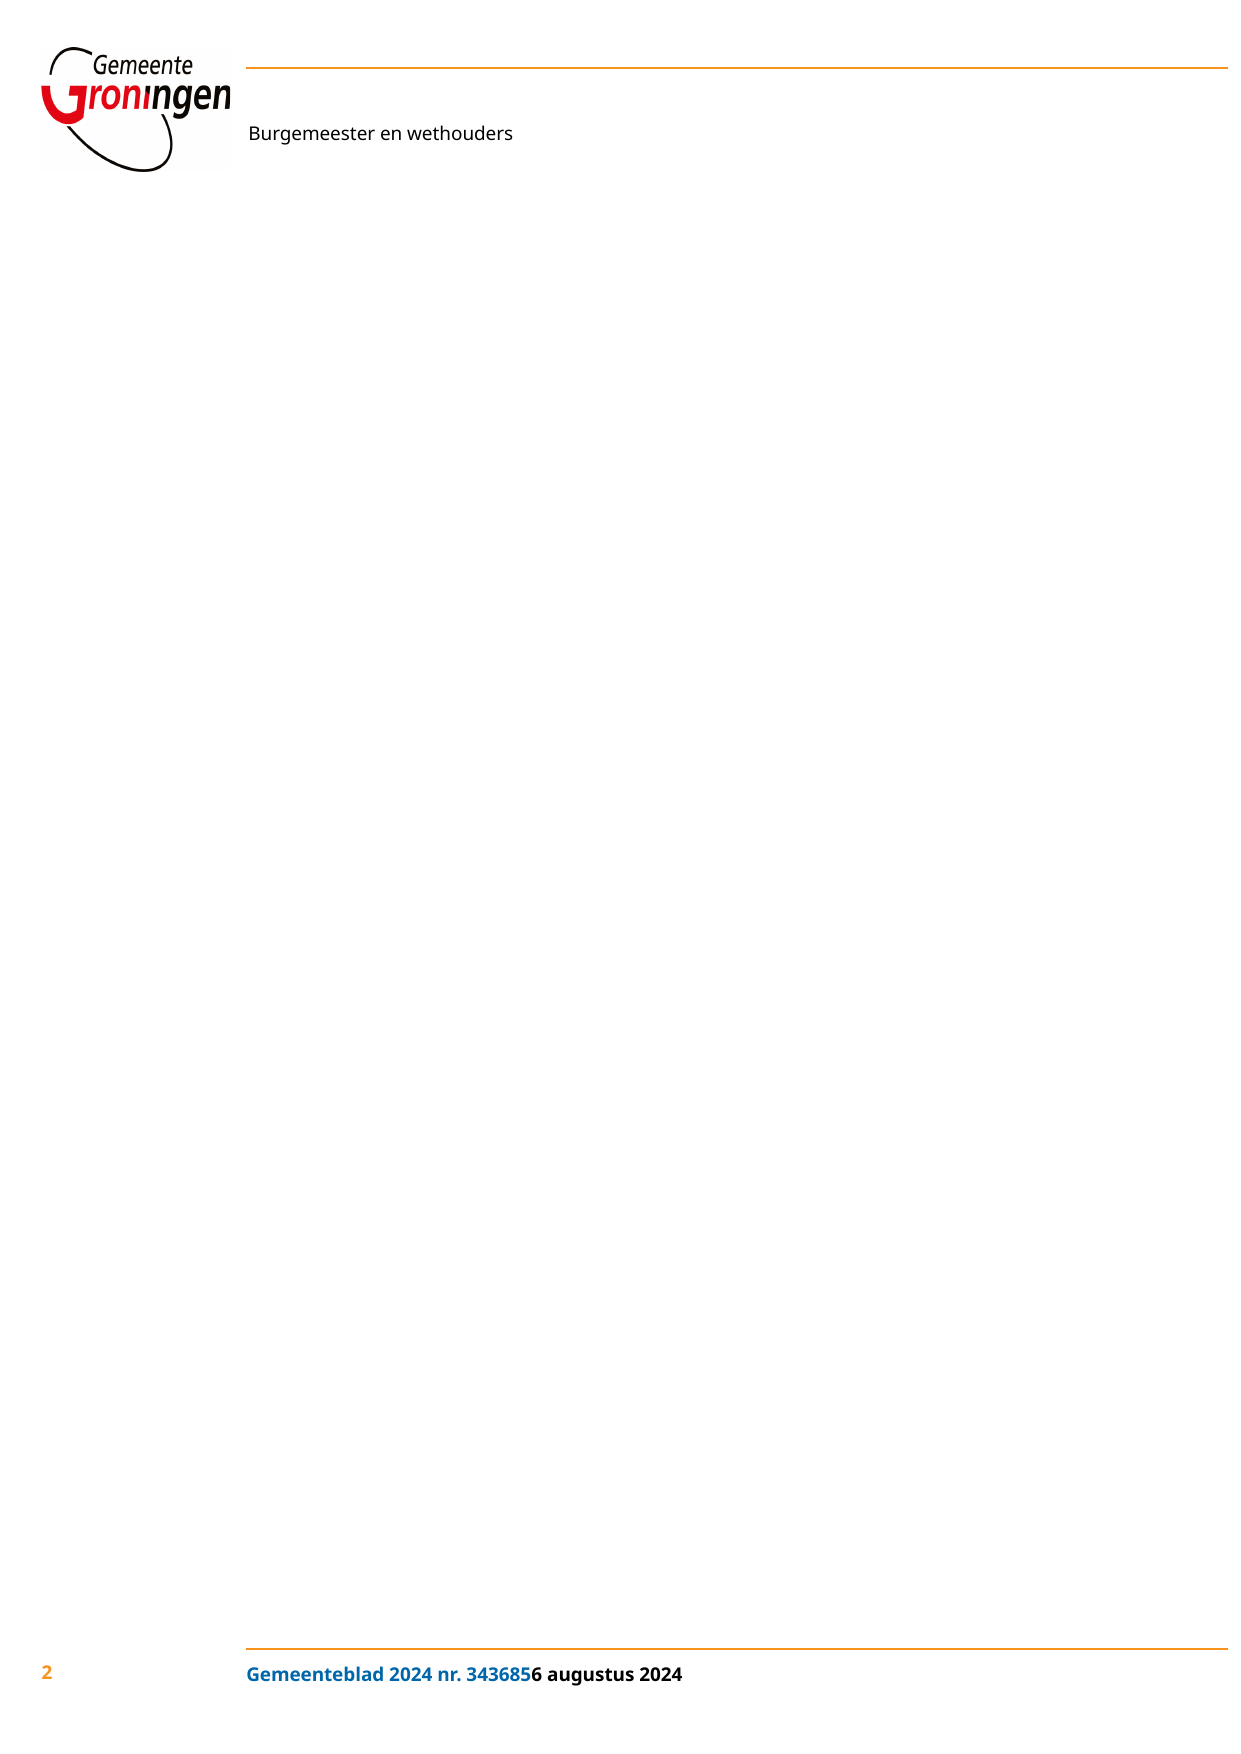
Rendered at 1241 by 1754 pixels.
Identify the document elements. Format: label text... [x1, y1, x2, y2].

text Burgemeester en wethouders [248, 121, 1152, 146]
picture [41, 47, 231, 172]
